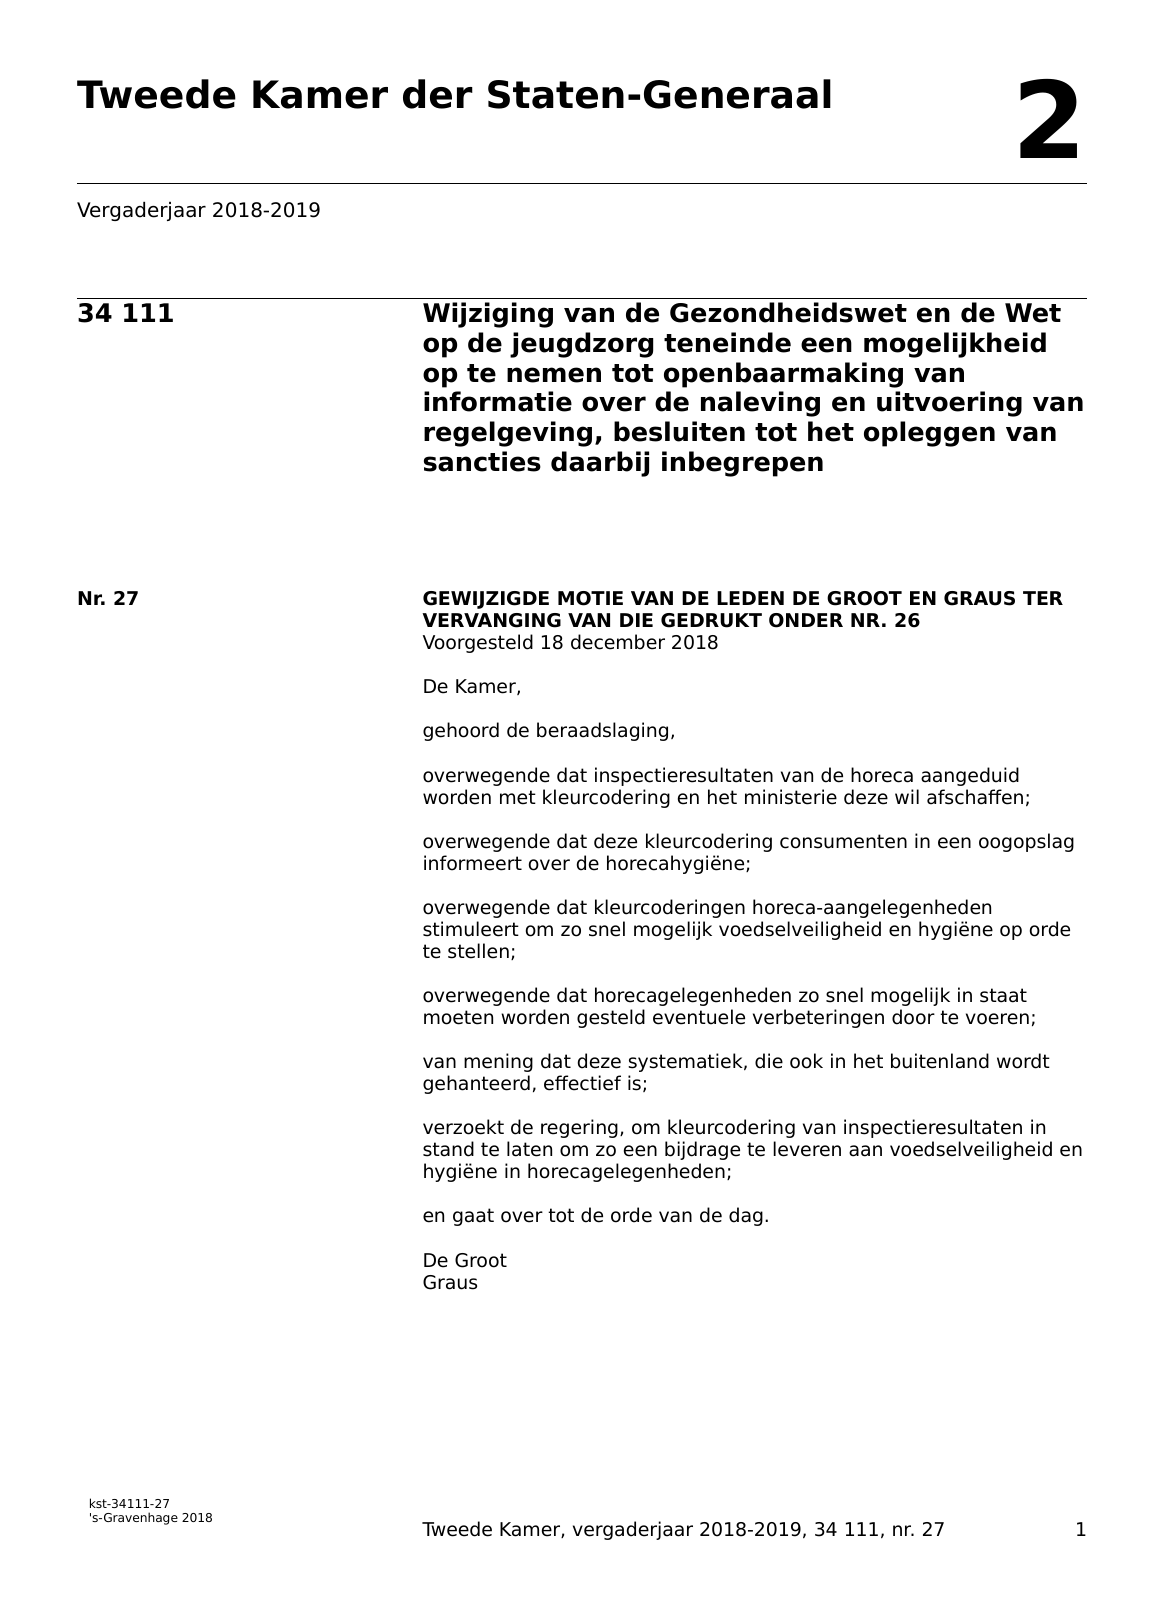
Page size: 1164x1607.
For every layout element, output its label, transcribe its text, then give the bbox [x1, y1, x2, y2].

text en gaat over tot de orde van de dag. [422, 1205, 1087, 1227]
text Voorgesteld 18 december 2018 [422, 632, 1087, 654]
text 's-Gravenhage 2018 [88, 1511, 323, 1525]
text gehoord de beraadslaging, [422, 720, 1087, 742]
subtitle Nr. 27 GEWIJZIGDE MOTIE VAN DE LEDEN DE GROOT EN GRAUS TER VERVANGING VAN DIE GEDRUKT ONDER NR. 26 [77, 588, 1087, 632]
text kst-34111-27 [88, 1497, 323, 1511]
text verzoekt de regering, om kleurcodering van inspectieresultaten in stand te laten om zo een bijdrage te leveren aan voedselveiligheid en hygiëne in horecagelegenheden; [422, 1117, 1087, 1183]
table_header 2 [886, 59, 1087, 183]
subtitle 34 111 Wijziging van de Gezondheidswet en de Wet op de jeugdzorg teneinde een mogelijkheid op te nemen tot openbaarmaking van informatie over de naleving en uitvoering van regelgeving, besluiten tot het opleggen van sancties daarbij inbegrepen [77, 299, 1087, 477]
text overwegende dat kleurcoderingen horeca-aangelegenheden stimuleert om zo snel mogelijk voedselveiligheid en hygiëne op orde te stellen; [422, 897, 1087, 963]
text overwegende dat deze kleurcodering consumenten in een oogopslag informeert over de horecahygiëne; [422, 831, 1087, 875]
table_header Tweede Kamer der Staten-Generaal [77, 59, 886, 183]
text van mening dat deze systematiek, die ook in het buitenland wordt gehanteerd, effectief is; [422, 1051, 1087, 1095]
text De Kamer, [422, 676, 1087, 698]
text De Groot [422, 1249, 1087, 1272]
text overwegende dat horecagelegenheden zo snel mogelijk in staat moeten worden gesteld eventuele verbeteringen door te voeren; [422, 985, 1087, 1029]
text Graus [422, 1272, 1087, 1293]
table_cell Vergaderjaar 2018-2019 [77, 184, 1087, 298]
text overwegende dat inspectieresultaten van de horeca aangeduid worden met kleurcodering en het ministerie deze wil afschaffen; [422, 764, 1087, 808]
